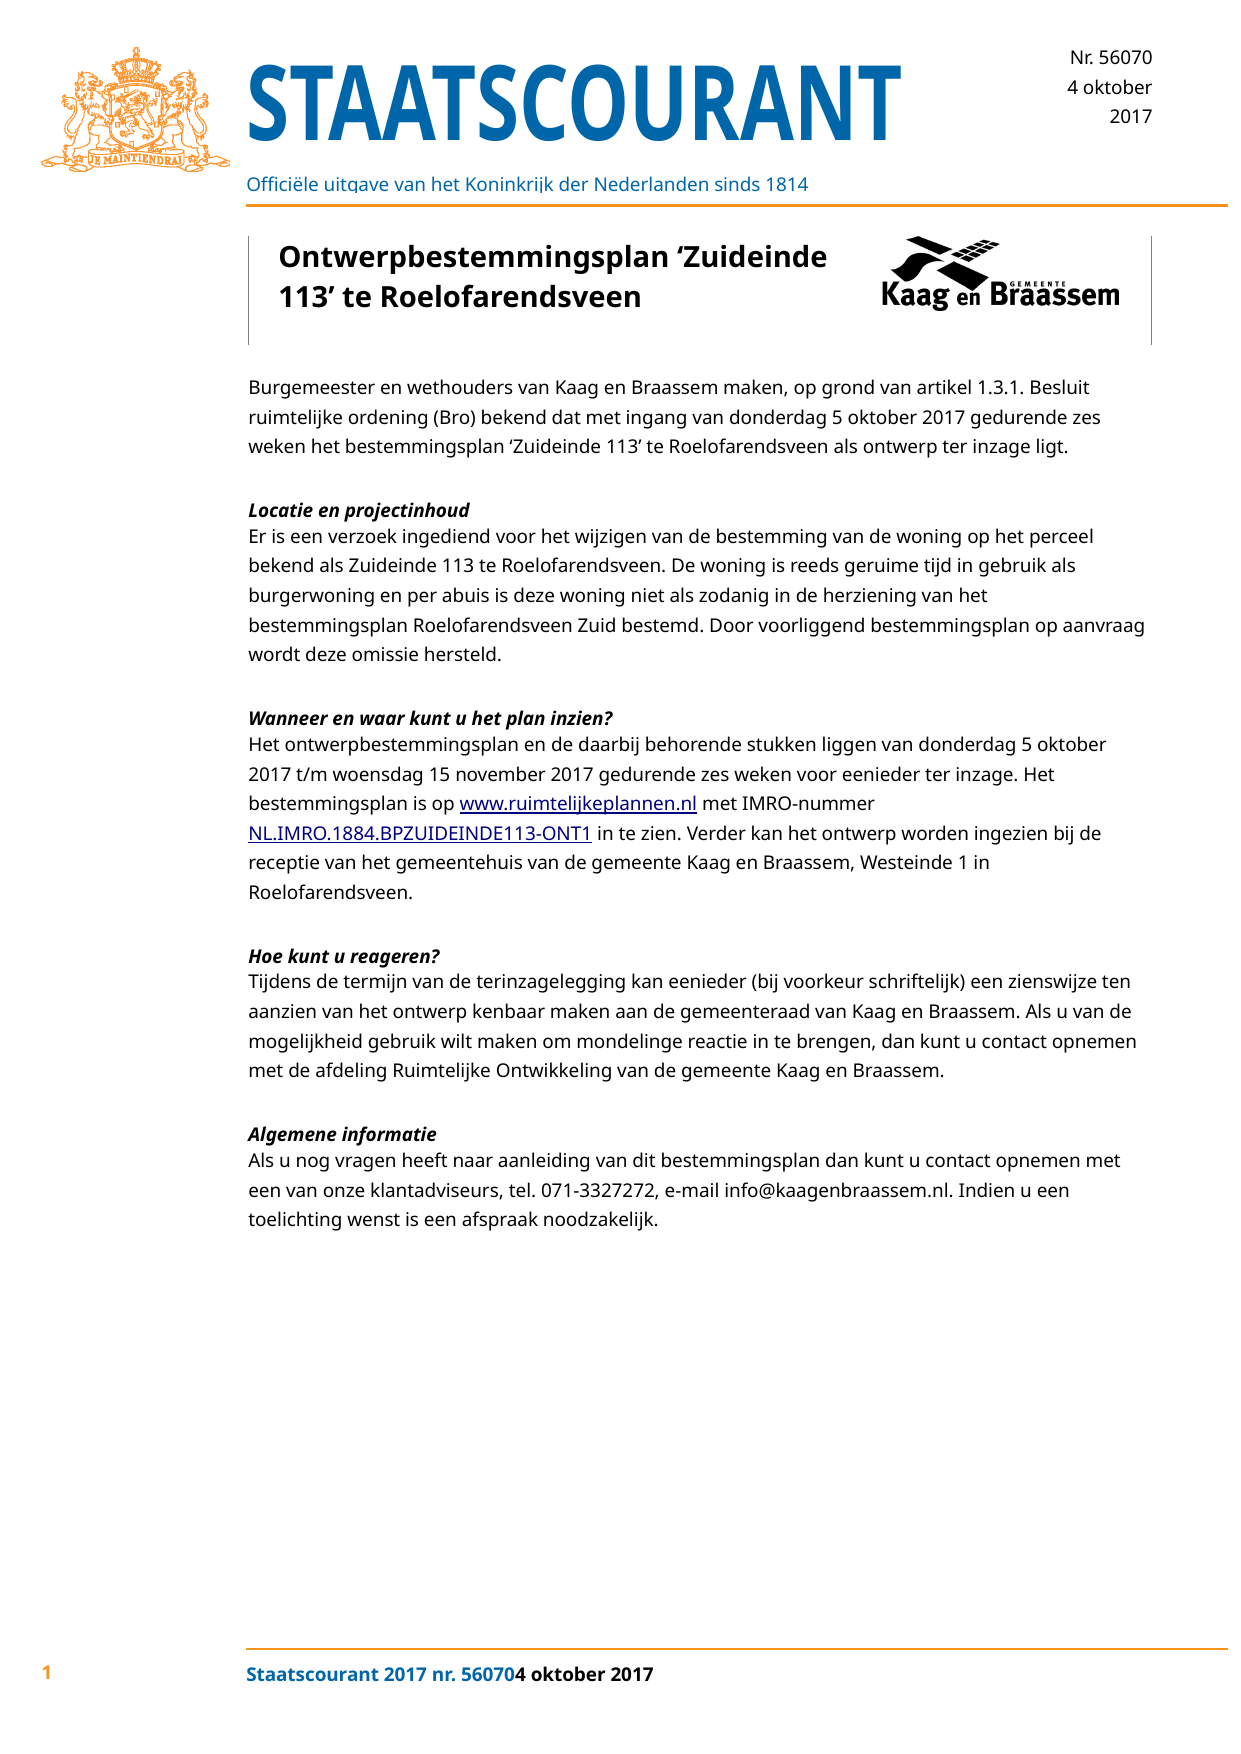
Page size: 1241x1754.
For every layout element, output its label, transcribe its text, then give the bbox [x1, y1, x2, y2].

text Tijdens de termijn van de terinzagelegging kan eenieder (bij voorkeur schriftelijk) een zienswijze ten aanzien van het ontwerp kenbaar maken aan de gemeenteraad van Kaag en Braassem. Als u van de mogelijkheid gebruik wilt maken om mondelinge reactie in te brengen, dan kunt u contact opnemen met de afdeling Ruimtelijke Ontwikkeling van de gemeente Kaag en Braassem. [248, 969, 1152, 1083]
text Het ontwerpbestemmingsplan en de daarbij behorende stukken liggen van donderdag 5 oktober 2017 t/m woensdag 15 november 2017 gedurende zes weken voor eenieder ter inzage. Het bestemmingsplan is op www.ruimtelijkeplannen.nl met IMRO-nummer NL.IMRO.1884.BPZUIDEINDE113-ONT1 in te zien. Verder kan het ontwerp worden ingezien bij de receptie van het gemeentehuis van de gemeente Kaag en Braassem, Westeinde 1 in Roelofarendsveen. [248, 731, 1152, 905]
text Burgemeester en wethouders van Kaag en Braassem maken, op grond van artikel 1.3.1. Besluit ruimtelijke ordening (Bro) bekend dat met ingang van donderdag 5 oktober 2017 gedurende zes weken het bestemmingsplan ‘Zuideinde 113’ te Roelofarendsveen als ontwerp ter inzage ligt. [248, 374, 1152, 459]
text Als u nog vragen heeft naar aanleiding van dit bestemmingsplan dan kunt u contact opnemen met een van onze klantadviseurs, tel. 071-3327272, e-mail info@kaagenbraassem.nl. Indien u een toelichting wenst is een afspraak noodzakelijk. [248, 1147, 1152, 1232]
picture [882, 236, 1119, 311]
text Locatie en projectinhoud [248, 497, 1152, 523]
table_header Ontwerpbestemmingsplan ‘Zuideinde 113’ te Roelofarendsveen [249, 236, 850, 345]
text Hoe kunt u reageren? [248, 943, 1152, 969]
picture [41, 47, 231, 172]
table_header [850, 236, 1151, 345]
text Algemene informatie [248, 1121, 1152, 1147]
text Wanneer en waar kunt u het plan inzien? [248, 705, 1152, 731]
text Er is een verzoek ingediend voor het wijzigen van de bestemming van de woning op het perceel bekend als Zuideinde 113 te Roelofarendsveen. De woning is reeds geruime tijd in gebruik als burgerwoning en per abuis is deze woning niet als zodanig in de herziening van het bestemmingsplan Roelofarendsveen Zuid bestemd. Door voorliggend bestemmingsplan op aanvraag wordt deze omissie hersteld. [248, 523, 1152, 667]
